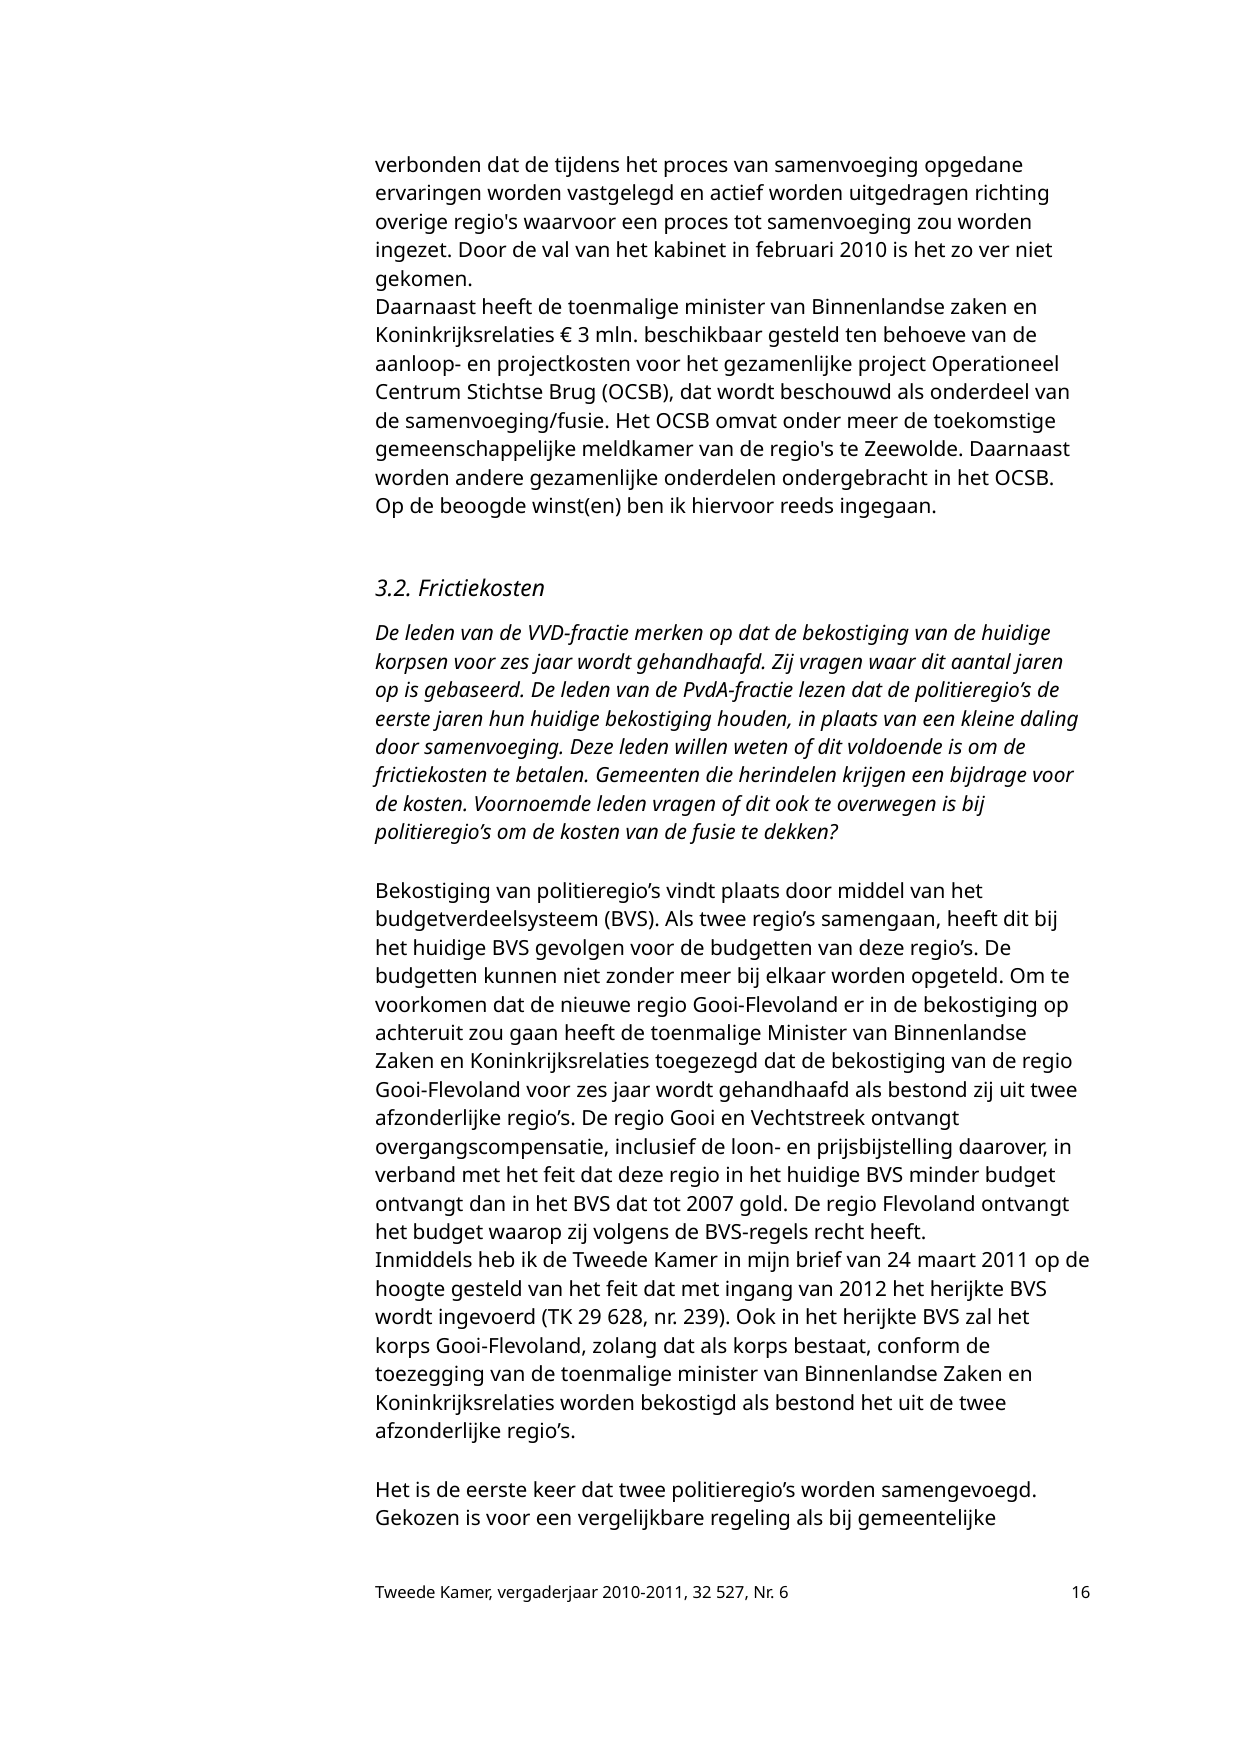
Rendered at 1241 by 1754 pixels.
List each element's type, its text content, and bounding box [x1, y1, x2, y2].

text Bekostiging van politieregio’s vindt plaats door middel van het budgetverdeelsysteem (BVS). Als twee regio’s samengaan, heeft dit bij het huidige BVS gevolgen voor de budgetten van deze regio’s. De budgetten kunnen niet zonder meer bij elkaar worden opgeteld. Om te voorkomen dat de nieuwe regio Gooi-Flevoland er in de bekostiging op achteruit zou gaan heeft de toenmalige Minister van Binnenlandse Zaken en Koninkrijksrelaties toegezegd dat de bekostiging van de regio Gooi-Flevoland voor zes jaar wordt gehandhaafd als bestond zij uit twee afzonderlijke regio’s. De regio Gooi en Vechtstreek ontvangt overgangscompensatie, inclusief de loon- en prijsbijstelling daarover, in verband met het feit dat deze regio in het huidige BVS minder budget ontvangt dan in het BVS dat tot 2007 gold. De regio Flevoland ontvangt het budget waarop zij volgens de BVS-regels recht heeft. [375, 876, 1090, 1246]
text Op de beoogde winst(en) ben ik hiervoor reeds ingegaan. [375, 491, 1090, 520]
text Daarnaast heeft de toenmalige minister van Binnenlandse zaken en Koninkrijksrelaties € 3 mln. beschikbaar gesteld ten behoeve van de aanloop- en projectkosten voor het gezamenlijke project Operationeel Centrum Stichtse Brug (OCSB), dat wordt beschouwd als onderdeel van de samenvoeging/fusie. Het OCSB omvat onder meer de toekomstige gemeenschappelijke meldkamer van de regio's te Zeewolde. Daarnaast worden andere gezamenlijke onderdelen ondergebracht in het OCSB. [375, 292, 1090, 491]
text verbonden dat de tijdens het proces van samenvoeging opgedane ervaringen worden vastgelegd en actief worden uitgedragen richting overige regio's waarvoor een proces tot samenvoeging zou worden ingezet. Door de val van het kabinet in februari 2010 is het zo ver niet gekomen. [375, 150, 1090, 292]
text De leden van de VVD-fractie merken op dat de bekostiging van de huidige korpsen voor zes jaar wordt gehandhaafd. Zij vragen waar dit aantal jaren op is gebaseerd. De leden van de PvdA-fractie lezen dat de politieregio’s de eerste jaren hun huidige bekostiging houden, in plaats van een kleine daling door samenvoeging. Deze leden willen weten of dit voldoende is om de frictiekosten te betalen. Gemeenten die herindelen krijgen een bijdrage voor de kosten. Voornoemde leden vragen of dit ook te overwegen is bij politieregio’s om de kosten van de fusie te dekken? [375, 618, 1090, 846]
text Inmiddels heb ik de Tweede Kamer in mijn brief van 24 maart 2011 op de hoogte gesteld van het feit dat met ingang van 2012 het herijkte BVS wordt ingevoerd (TK 29 628, nr. 239). Ook in het herijkte BVS zal het korps Gooi-Flevoland, zolang dat als korps bestaat, conform de toezegging van de toenmalige minister van Binnenlandse Zaken en Koninkrijksrelaties worden bekostigd als bestond het uit de twee afzonderlijke regio’s. [375, 1246, 1090, 1445]
text Het is de eerste keer dat twee politieregio’s worden samengevoegd. Gekozen is voor een vergelijkbare regeling als bij gemeentelijke [375, 1475, 1090, 1532]
subtitle 3.2. Frictiekosten [375, 572, 1090, 603]
